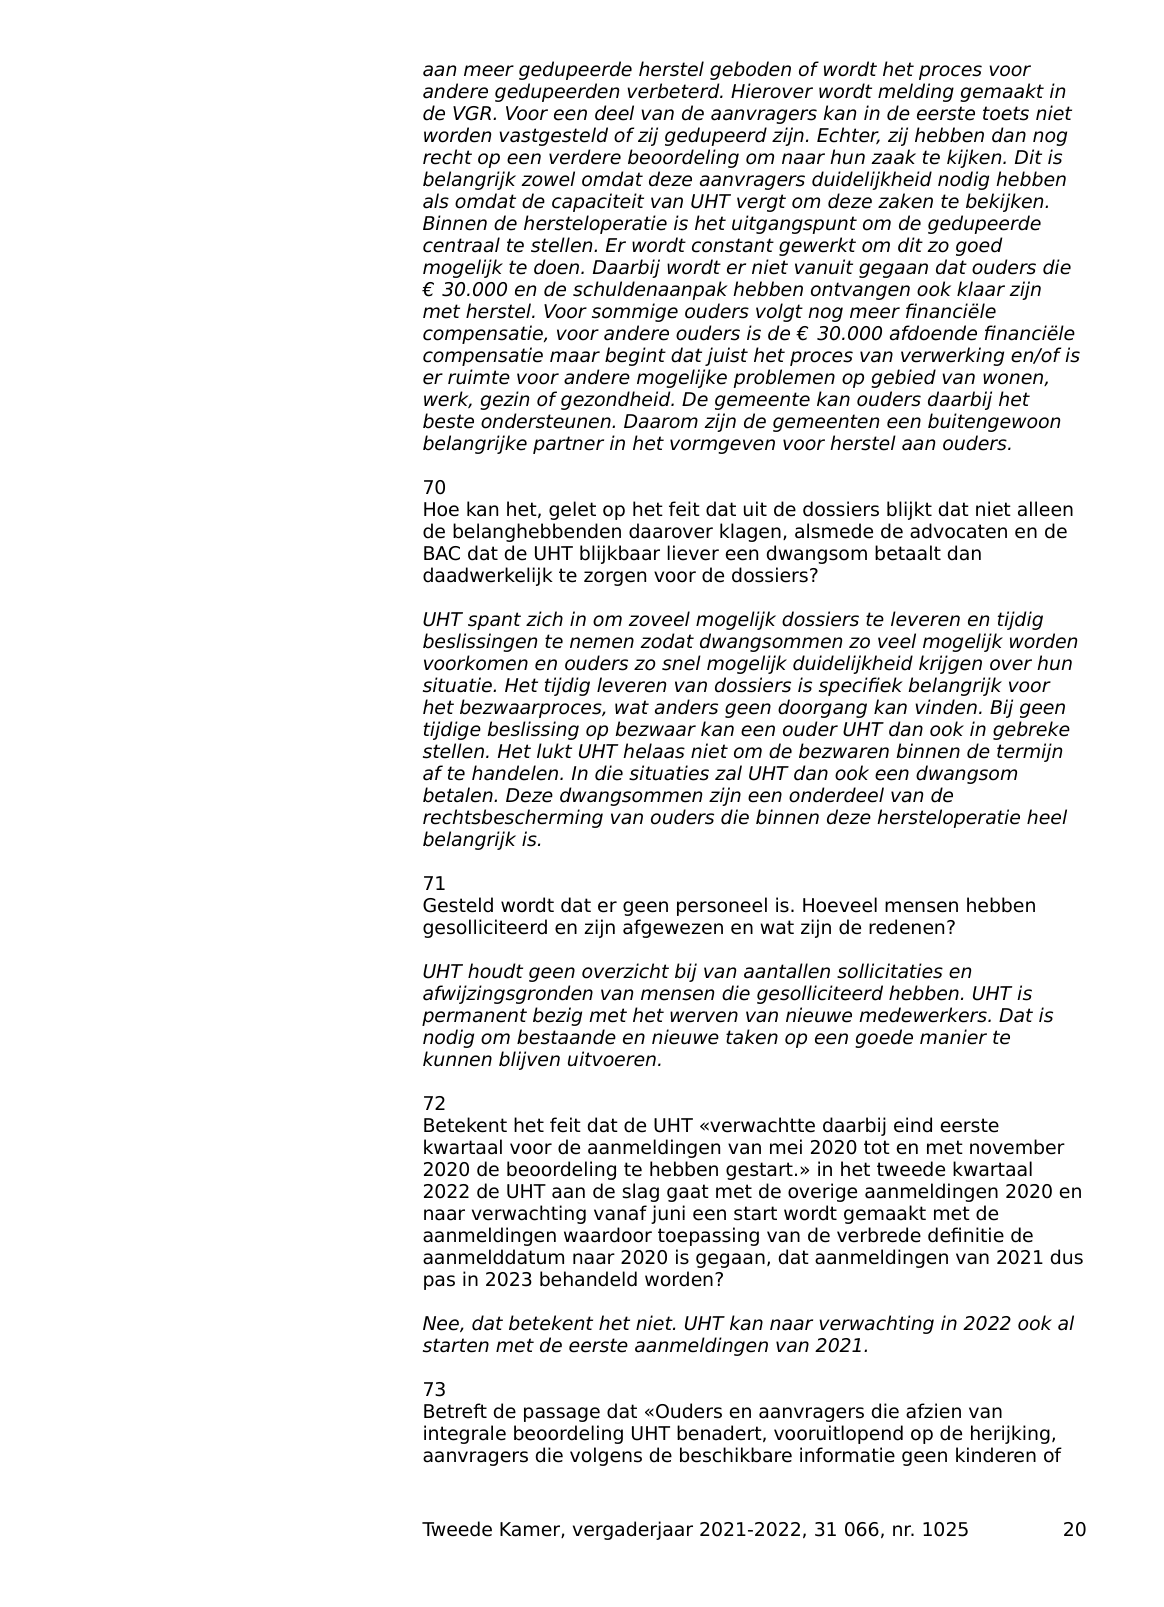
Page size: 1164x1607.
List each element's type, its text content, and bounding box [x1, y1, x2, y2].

text 73 [422, 1379, 1087, 1401]
text 72 [422, 1093, 1087, 1115]
text Betekent het feit dat de UHT «verwachtte daarbij eind eerste kwartaal voor de aanmeldingen van mei 2020 tot en met november 2020 de beoordeling te hebben gestart.» in het tweede kwartaal 2022 de UHT aan de slag gaat met de overige aanmeldingen 2020 en naar verwachting vanaf juni een start wordt gemaakt met de aanmeldingen waardoor toepassing van de verbrede definitie de aanmelddatum naar 2020 is gegaan, dat aanmeldingen van 2021 dus pas in 2023 behandeld worden? [422, 1115, 1087, 1291]
text UHT spant zich in om zoveel mogelijk dossiers te leveren en tijdig beslissingen te nemen zodat dwangsommen zo veel mogelijk worden voorkomen en ouders zo snel mogelijk duidelijkheid krijgen over hun situatie. Het tijdig leveren van dossiers is specifiek belangrijk voor het bezwaarproces, wat anders geen doorgang kan vinden. Bij geen tijdige beslissing op bezwaar kan een ouder UHT dan ook in gebreke stellen. Het lukt UHT helaas niet om de bezwaren binnen de termijn af te handelen. In die situaties zal UHT dan ook een dwangsom betalen. Deze dwangsommen zijn een onderdeel van de rechtsbescherming van ouders die binnen deze hersteloperatie heel belangrijk is. [422, 609, 1087, 851]
text 71 [422, 873, 1087, 895]
text Nee, dat betekent het niet. UHT kan naar verwachting in 2022 ook al starten met de eerste aanmeldingen van 2021. [422, 1313, 1087, 1357]
text 70 [422, 477, 1087, 499]
text UHT houdt geen overzicht bij van aantallen sollicitaties en afwijzingsgronden van mensen die gesolliciteerd hebben. UHT is permanent bezig met het werven van nieuwe medewerkers. Dat is nodig om bestaande en nieuwe taken op een goede manier te kunnen blijven uitvoeren. [422, 961, 1087, 1071]
text Hoe kan het, gelet op het feit dat uit de dossiers blijkt dat niet alleen de belanghebbenden daarover klagen, alsmede de advocaten en de BAC dat de UHT blijkbaar liever een dwangsom betaalt dan daadwerkelijk te zorgen voor de dossiers? [422, 499, 1087, 587]
text Gesteld wordt dat er geen personeel is. Hoeveel mensen hebben gesolliciteerd en zijn afgewezen en wat zijn de redenen? [422, 895, 1087, 939]
text Betreft de passage dat «Ouders en aanvragers die afzien van integrale beoordeling UHT benadert, vooruitlopend op de herijking, aanvragers die volgens de beschikbare informatie geen kinderen of [422, 1401, 1087, 1467]
text aan meer gedupeerde herstel geboden of wordt het proces voor andere gedupeerden verbeterd. Hierover wordt melding gemaakt in de VGR. Voor een deel van de aanvragers kan in de eerste toets niet worden vastgesteld of zij gedupeerd zijn. Echter, zij hebben dan nog recht op een verdere beoordeling om naar hun zaak te kijken. Dit is belangrijk zowel omdat deze aanvragers duidelijkheid nodig hebben als omdat de capaciteit van UHT vergt om deze zaken te bekijken. Binnen de hersteloperatie is het uitgangspunt om de gedupeerde centraal te stellen. Er wordt constant gewerkt om dit zo goed mogelijk te doen. Daarbij wordt er niet vanuit gegaan dat ouders die € 30.000 en de schuldenaanpak hebben ontvangen ook klaar zijn met herstel. Voor sommige ouders volgt nog meer financiële compensatie, voor andere ouders is de € 30.000 afdoende financiële compensatie maar begint dat juist het proces van verwerking en/of is er ruimte voor andere mogelijke problemen op gebied van wonen, werk, gezin of gezondheid. De gemeente kan ouders daarbij het beste ondersteunen. Daarom zijn de gemeenten een buitengewoon belangrijke partner in het vormgeven voor herstel aan ouders. [422, 59, 1087, 455]
